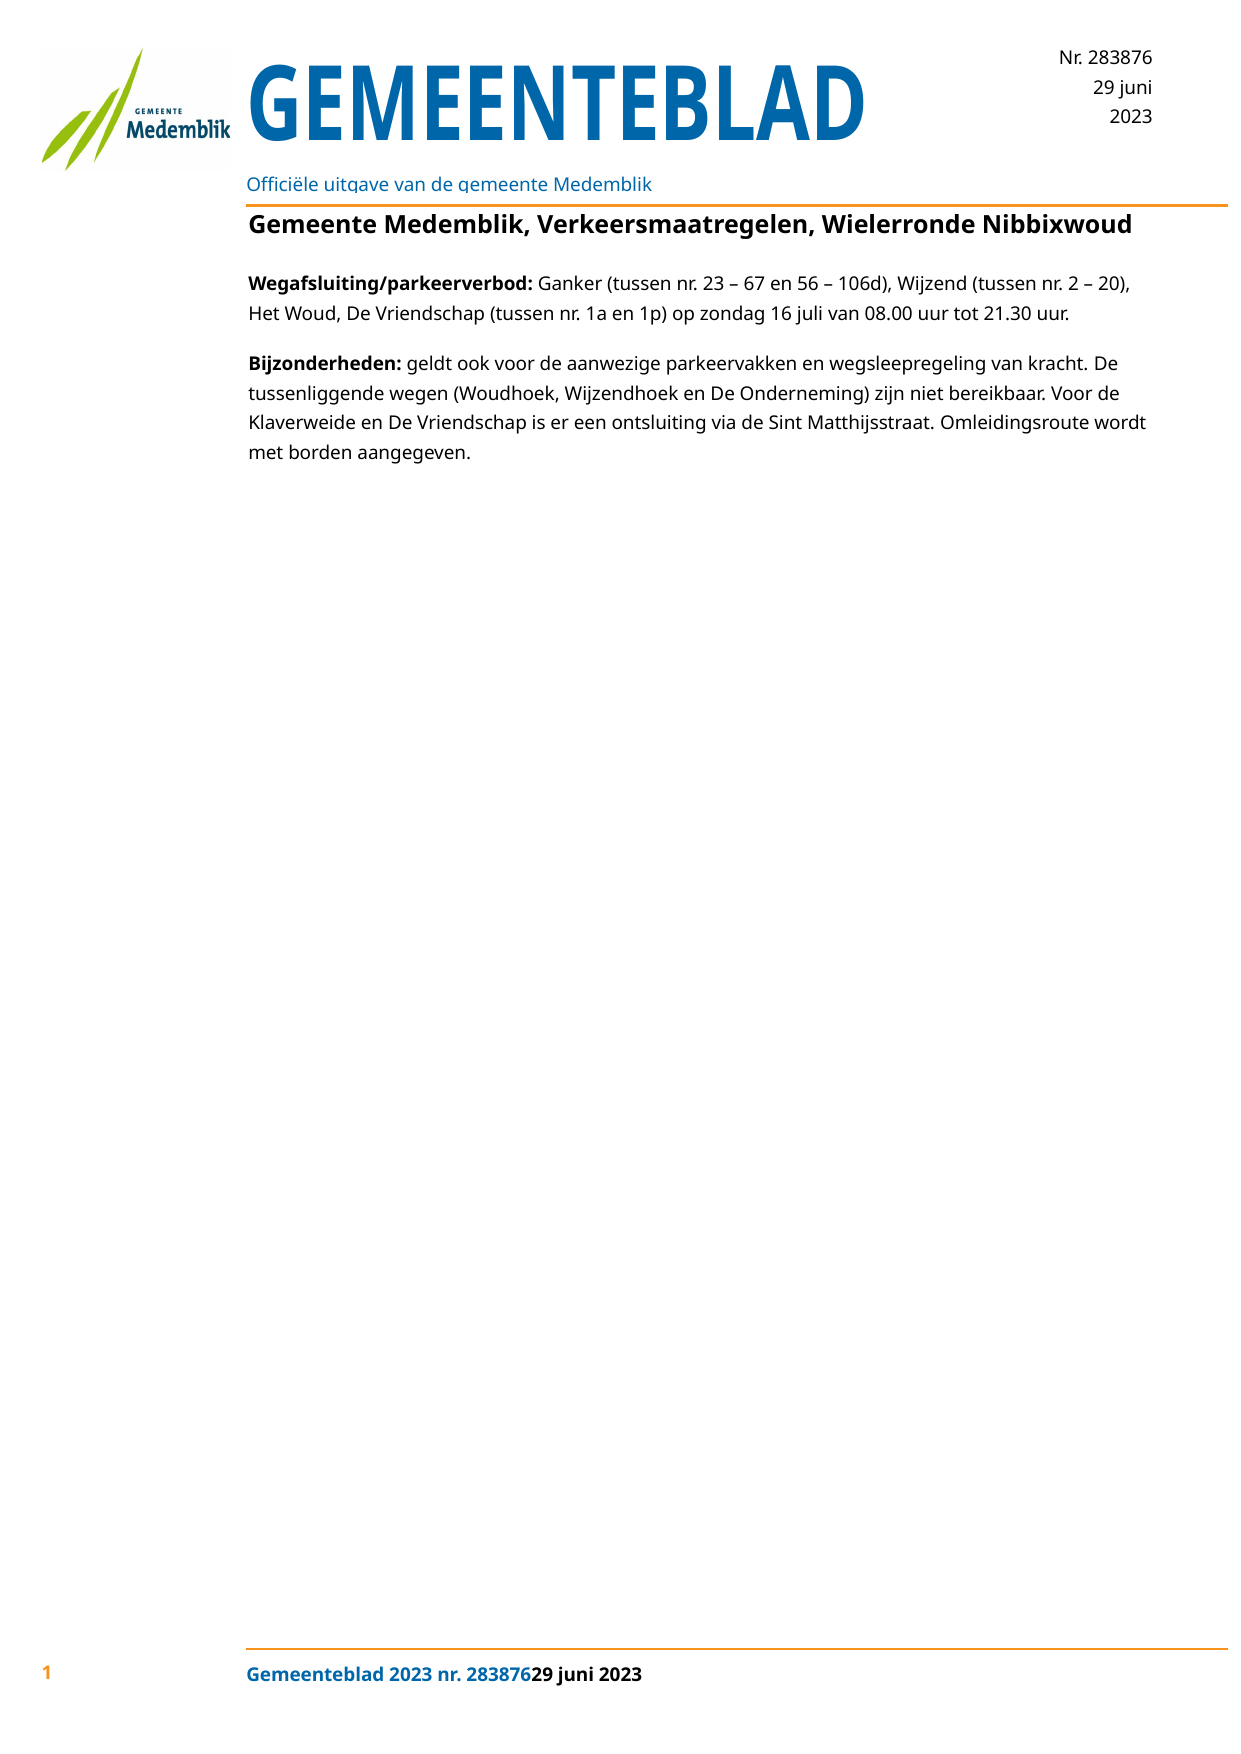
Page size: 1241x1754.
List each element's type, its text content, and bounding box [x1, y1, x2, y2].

text Bijzonderheden: geldt ook voor de aanwezige parkeervakken en wegsleepregeling van kracht. De tussenliggende wegen (Woudhoek, Wijzendhoek en De Onderneming) zijn niet bereikbaar. Voor de Klaverweide en De Vriendschap is er een ontsluiting via de Sint Matthijsstraat. Omleidingsroute wordt met borden aangegeven. [248, 350, 1152, 465]
text Wegafsluiting/parkeerverbod: Ganker (tussen nr. 23 – 67 en 56 – 106d), Wijzend (tussen nr. 2 – 20), Het Woud, De Vriendschap (tussen nr. 1a en 1p) op zondag 16 juli van 08.00 uur tot 21.30 uur. [248, 270, 1152, 326]
text Gemeente Medemblik, Verkeersmaatregelen, Wielerronde Nibbixwoud [248, 207, 1152, 241]
picture [41, 47, 231, 172]
